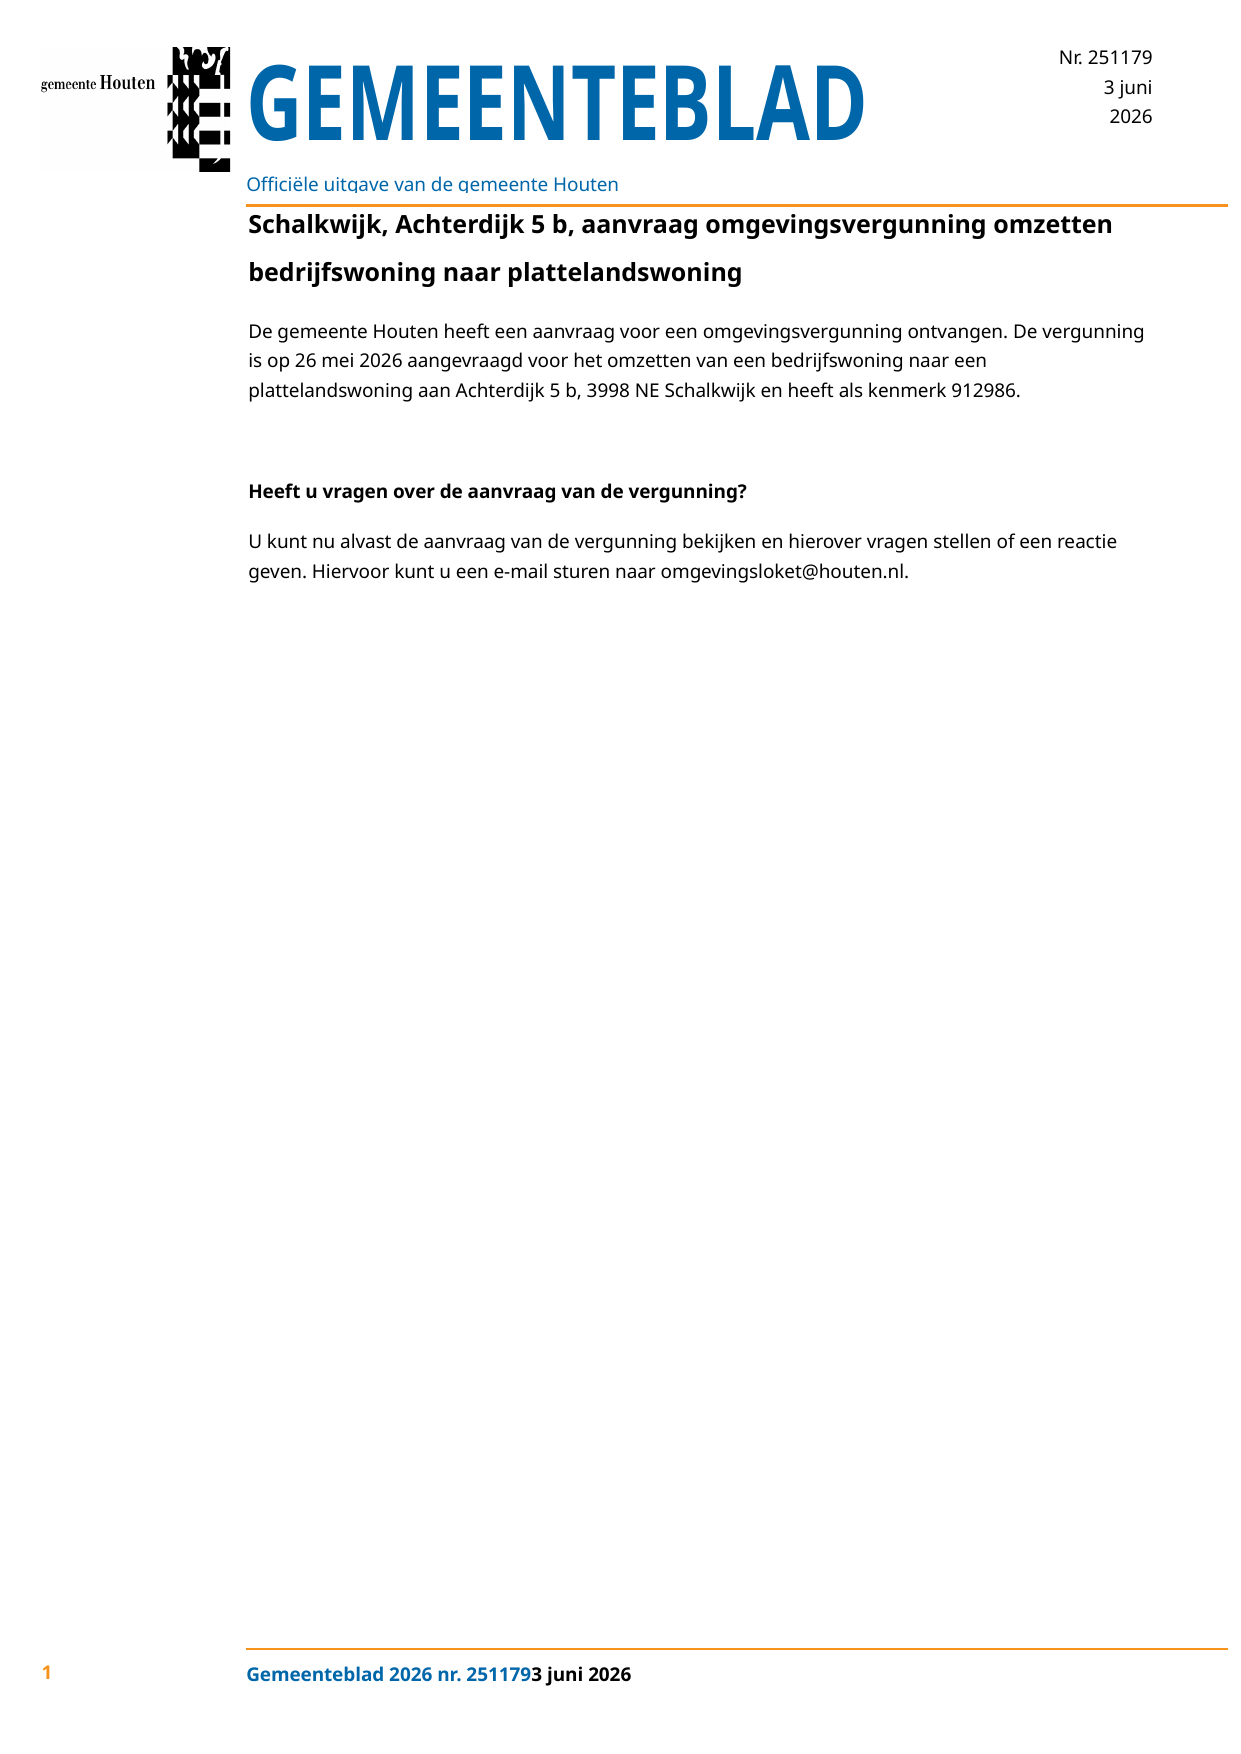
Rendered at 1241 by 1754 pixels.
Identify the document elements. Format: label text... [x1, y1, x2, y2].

text U kunt nu alvast de aanvraag van de vergunning bekijken en hierover vragen stellen of een reactie geven. Hiervoor kunt u een e-mail sturen naar omgevingsloket@houten.nl. [248, 528, 1152, 584]
text De gemeente Houten heeft een aanvraag voor een omgevingsvergunning ontvangen. De vergunning is op 26 mei 2026 aangevraagd voor het omzetten van een bedrijfswoning naar een plattelandswoning aan Achterdijk 5 b, 3998 NE Schalkwijk en heeft als kenmerk 912986. [248, 318, 1152, 403]
text Heeft u vragen over de aanvraag van de vergunning? [248, 478, 1152, 504]
text Schalkwijk, Achterdijk 5 b, aanvraag omgevingsvergunning omzetten bedrijfswoning naar plattelandswoning [248, 207, 1152, 288]
picture [41, 47, 231, 172]
